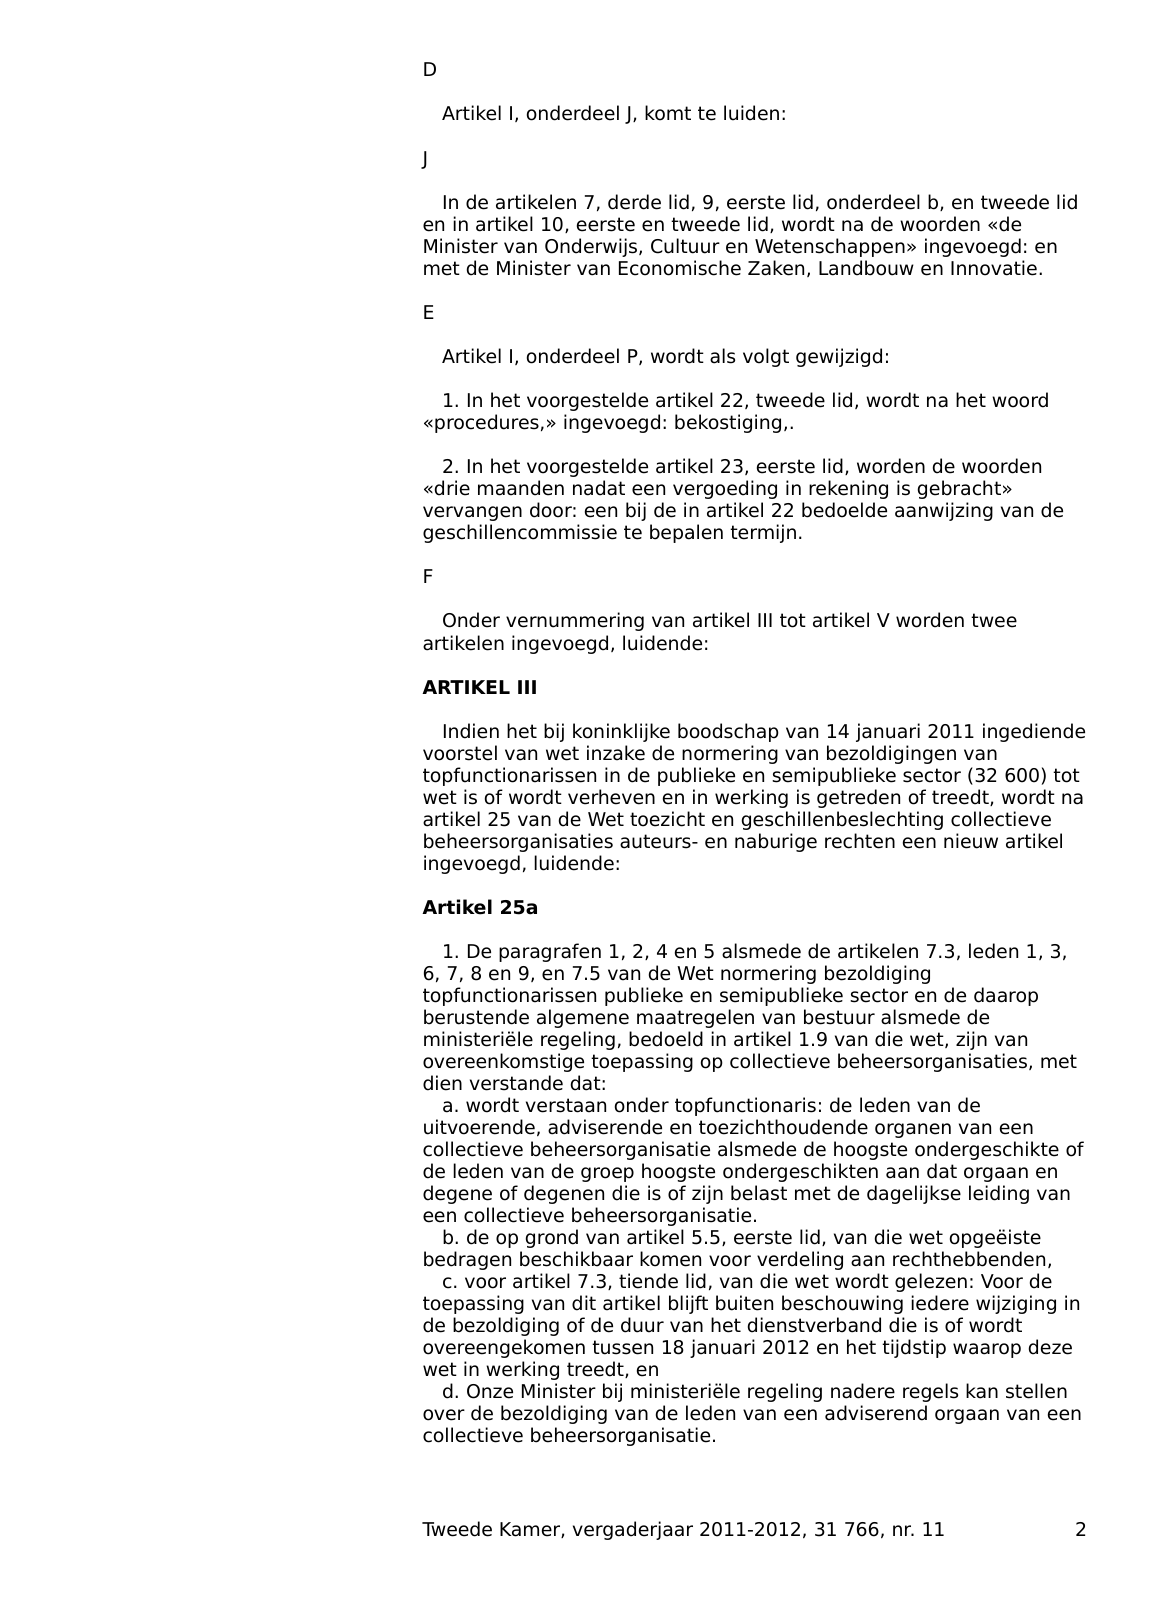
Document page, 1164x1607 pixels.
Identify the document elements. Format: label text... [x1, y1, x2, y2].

text 1. De paragrafen 1, 2, 4 en 5 alsmede de artikelen 7.3, leden 1, 3, 6, 7, 8 en 9, en 7.5 van de Wet normering bezoldiging topfunctionarissen publieke en semipublieke sector en de daarop berustende algemene maatregelen van bestuur alsmede de ministeriële regeling, bedoeld in artikel 1.9 van die wet, zijn van overeenkomstige toepassing op collectieve beheersorganisaties, met dien verstande dat: [422, 941, 1087, 1095]
text 1. In het voorgestelde artikel 22, tweede lid, wordt na het woord «procedures,» ingevoegd: bekostiging,. [422, 390, 1087, 434]
text a. wordt verstaan onder topfunctionaris: de leden van de uitvoerende, adviserende en toezichthoudende organen van een collectieve beheersorganisatie alsmede de hoogste ondergeschikte of de leden van de groep hoogste ondergeschikten aan dat orgaan en degene of degenen die is of zijn belast met de dagelijkse leiding van een collectieve beheersorganisatie. [422, 1095, 1087, 1227]
subtitle Artikel 25a [422, 897, 1087, 919]
text Artikel I, onderdeel J, komt te luiden: [422, 103, 1087, 125]
text b. de op grond van artikel 5.5, eerste lid, van die wet opgeëiste bedragen beschikbaar komen voor verdeling aan rechthebbenden, [422, 1227, 1087, 1271]
subtitle F [422, 566, 1087, 588]
subtitle E [422, 302, 1087, 324]
text c. voor artikel 7.3, tiende lid, van die wet wordt gelezen: Voor de toepassing van dit artikel blijft buiten beschouwing iedere wijziging in de bezoldiging of de duur van het dienstverband die is of wordt overeengekomen tussen 18 januari 2012 en het tijdstip waarop deze wet in werking treedt, en [422, 1271, 1087, 1381]
text In de artikelen 7, derde lid, 9, eerste lid, onderdeel b, en tweede lid en in artikel 10, eerste en tweede lid, wordt na de woorden «de Minister van Onderwijs, Cultuur en Wetenschappen» ingevoegd: en met de Minister van Economische Zaken, Landbouw en Innovatie. [422, 192, 1087, 279]
text 2. In het voorgestelde artikel 23, eerste lid, worden de woorden «drie maanden nadat een vergoeding in rekening is gebracht» vervangen door: een bij de in artikel 22 bedoelde aanwijzing van de geschillencommissie te bepalen termijn. [422, 456, 1087, 544]
text Artikel I, onderdeel P, wordt als volgt gewijzigd: [422, 346, 1087, 368]
subtitle ARTIKEL III [422, 677, 1087, 698]
text Indien het bij koninklijke boodschap van 14 januari 2011 ingediende voorstel van wet inzake de normering van bezoldigingen van topfunctionarissen in de publieke en semipublieke sector (32 600) tot wet is of wordt verheven en in werking is getreden of treedt, wordt na artikel 25 van de Wet toezicht en geschillenbeslechting collectieve beheersorganisaties auteurs- en naburige rechten een nieuw artikel ingevoegd, luidende: [422, 721, 1087, 874]
text Onder vernummering van artikel III tot artikel V worden twee artikelen ingevoegd, luidende: [422, 610, 1087, 654]
text d. Onze Minister bij ministeriële regeling nadere regels kan stellen over de bezoldiging van de leden van een adviserend orgaan van een collectieve beheersorganisatie. [422, 1381, 1087, 1446]
subtitle D [422, 59, 1087, 81]
subtitle J [422, 147, 1087, 169]
